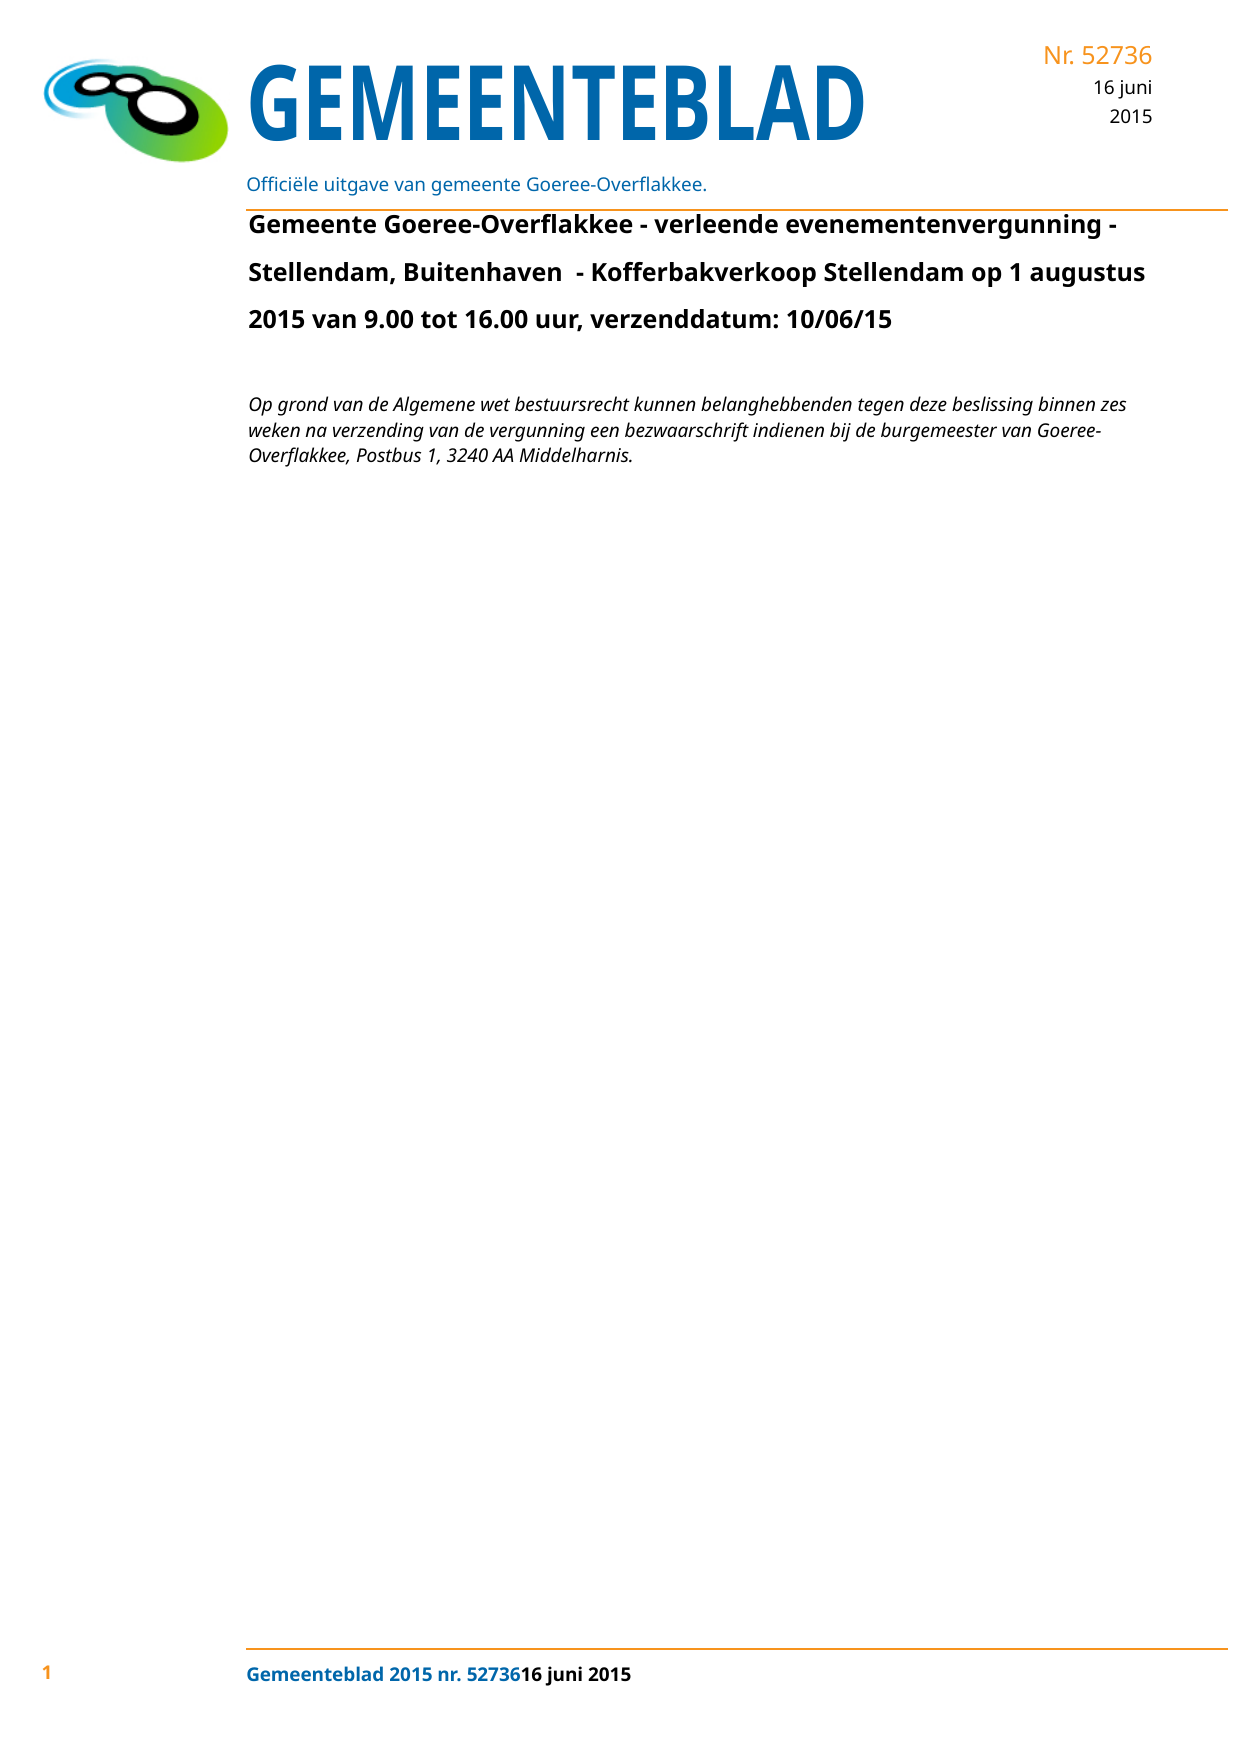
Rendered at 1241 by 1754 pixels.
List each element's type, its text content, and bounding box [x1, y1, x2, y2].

picture [41, 47, 231, 172]
text Gemeente Goeree-Overflakkee - verleende evenementenvergunning - Stellendam, Buitenhaven - Kofferbakverkoop Stellendam op 1 augustus 2015 van 9.00 tot 16.00 uur, verzenddatum: 10/06/15 [248, 211, 1152, 336]
text Op grond van de Algemene wet bestuursrecht kunnen belanghebbenden tegen deze beslissing binnen zes weken na verzending van de vergunning een bezwaarschrift indienen bij de burgemeester van Goeree-Overflakkee, Postbus 1, 3240 AA Middelharnis. [248, 391, 1152, 468]
